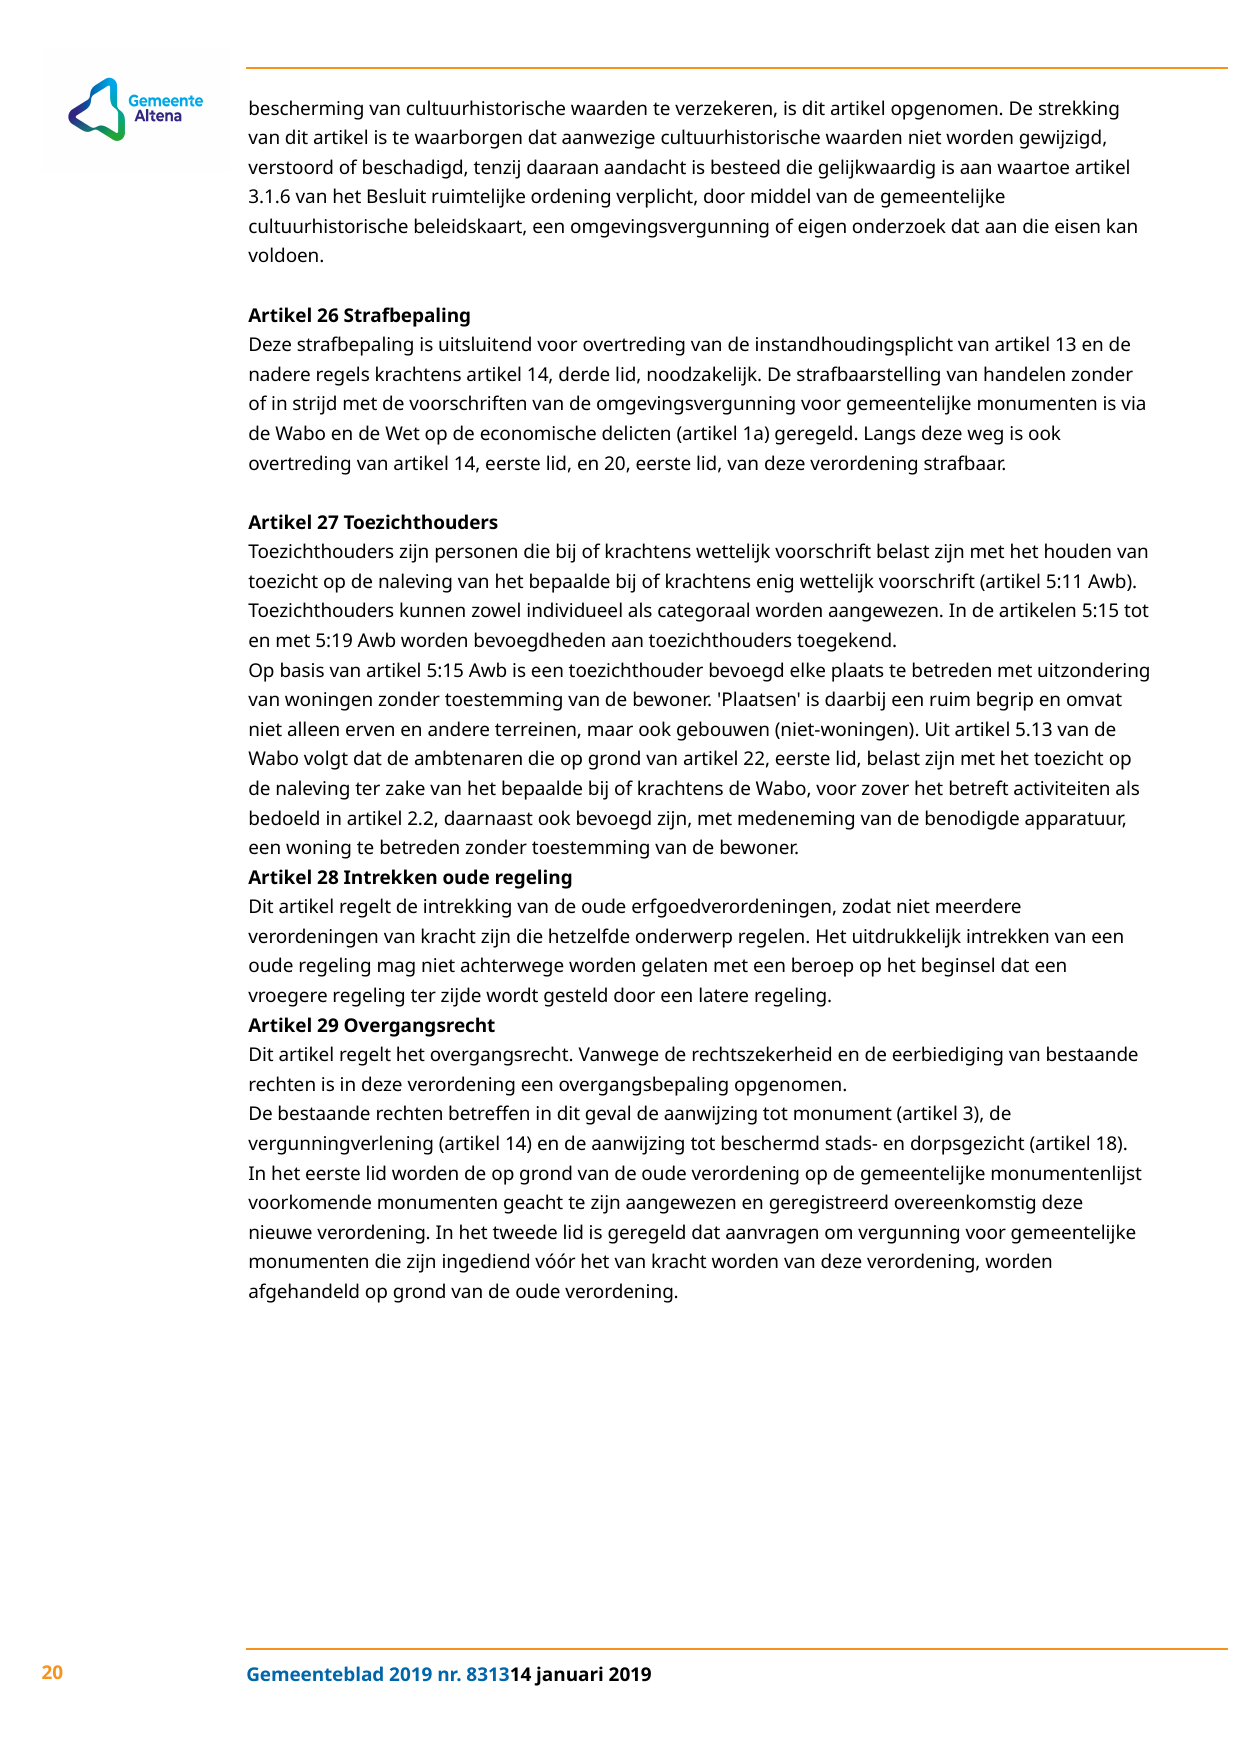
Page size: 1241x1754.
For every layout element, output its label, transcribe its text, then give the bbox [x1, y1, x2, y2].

text In het eerste lid worden de op grond van de oude verordening op de gemeentelijke monumentenlijst voorkomende monumenten geacht te zijn aangewezen en geregistreerd overeenkomstig deze nieuwe verordening. In het tweede lid is geregeld dat aanvragen om vergunning voor gemeentelijke monumenten die zijn ingediend vóór het van kracht worden van deze verordening, worden afgehandeld op grond van de oude verordening. [248, 1160, 1152, 1304]
text Dit artikel regelt de intrekking van de oude erfgoedverordeningen, zodat niet meerdere verordeningen van kracht zijn die hetzelfde onderwerp regelen. Het uitdrukkelijk intrekken van een oude regeling mag niet achterwege worden gelaten met een beroep op het beginsel dat een vroegere regeling ter zijde wordt gesteld door een latere regeling. [248, 893, 1152, 1008]
text De bestaande rechten betreffen in dit geval de aanwijzing tot monument (artikel 3), de vergunningverlening (artikel 14) en de aanwijzing tot beschermd stads- en dorpsgezicht (artikel 18). [248, 1101, 1152, 1156]
text Artikel 29 Overgangsrecht [248, 1012, 1152, 1038]
text bescherming van cultuurhistorische waarden te verzekeren, is dit artikel opgenomen. De strekking van dit artikel is te waarborgen dat aanwezige cultuurhistorische waarden niet worden gewijzigd, verstoord of beschadigd, tenzij daaraan aandacht is besteed die gelijkwaardig is aan waartoe artikel 3.1.6 van het Besluit ruimtelijke ordening verplicht, door middel van de gemeentelijke cultuurhistorische beleidskaart, een omgevingsvergunning of eigen onderzoek dat aan die eisen kan voldoen. [248, 95, 1152, 268]
picture [41, 47, 231, 172]
text Deze strafbepaling is uitsluitend voor overtreding van de instandhoudingsplicht van artikel 13 en de nadere regels krachtens artikel 14, derde lid, noodzakelijk. De strafbaarstelling van handelen zonder of in strijd met de voorschriften van de omgevingsvergunning voor gemeentelijke monumenten is via de Wabo en de Wet op de economische delicten (artikel 1a) geregeld. Langs deze weg is ook overtreding van artikel 14, eerste lid, en 20, eerste lid, van deze verordening strafbaar. [248, 331, 1152, 476]
text Artikel 28 Intrekken oude regeling [248, 864, 1152, 890]
text Op basis van artikel 5:15 Awb is een toezichthouder bevoegd elke plaats te betreden met uitzondering van woningen zonder toestemming van de bewoner. 'Plaatsen' is daarbij een ruim begrip en omvat niet alleen erven en andere terreinen, maar ook gebouwen (niet-woningen). Uit artikel 5.13 van de Wabo volgt dat de ambtenaren die op grond van artikel 22, eerste lid, belast zijn met het toezicht op de naleving ter zake van het bepaalde bij of krachtens de Wabo, voor zover het betreft activiteiten als bedoeld in artikel 2.2, daarnaast ook bevoegd zijn, met medeneming van de benodigde apparatuur, een woning te betreden zonder toestemming van de bewoner. [248, 657, 1152, 860]
text Dit artikel regelt het overgangsrecht. Vanwege de rechtszekerheid en de eerbiediging van bestaande rechten is in deze verordening een overgangsbepaling opgenomen. [248, 1041, 1152, 1097]
text Artikel 27 Toezichthouders [248, 509, 1152, 535]
text Toezichthouders zijn personen die bij of krachtens wettelijk voorschrift belast zijn met het houden van toezicht op de naleving van het bepaalde bij of krachtens enig wettelijk voorschrift (artikel 5:11 Awb). Toezichthouders kunnen zowel individueel als categoraal worden aangewezen. In de artikelen 5:15 tot en met 5:19 Awb worden bevoegdheden aan toezichthouders toegekend. [248, 538, 1152, 653]
text Artikel 26 Strafbepaling [248, 302, 1152, 328]
